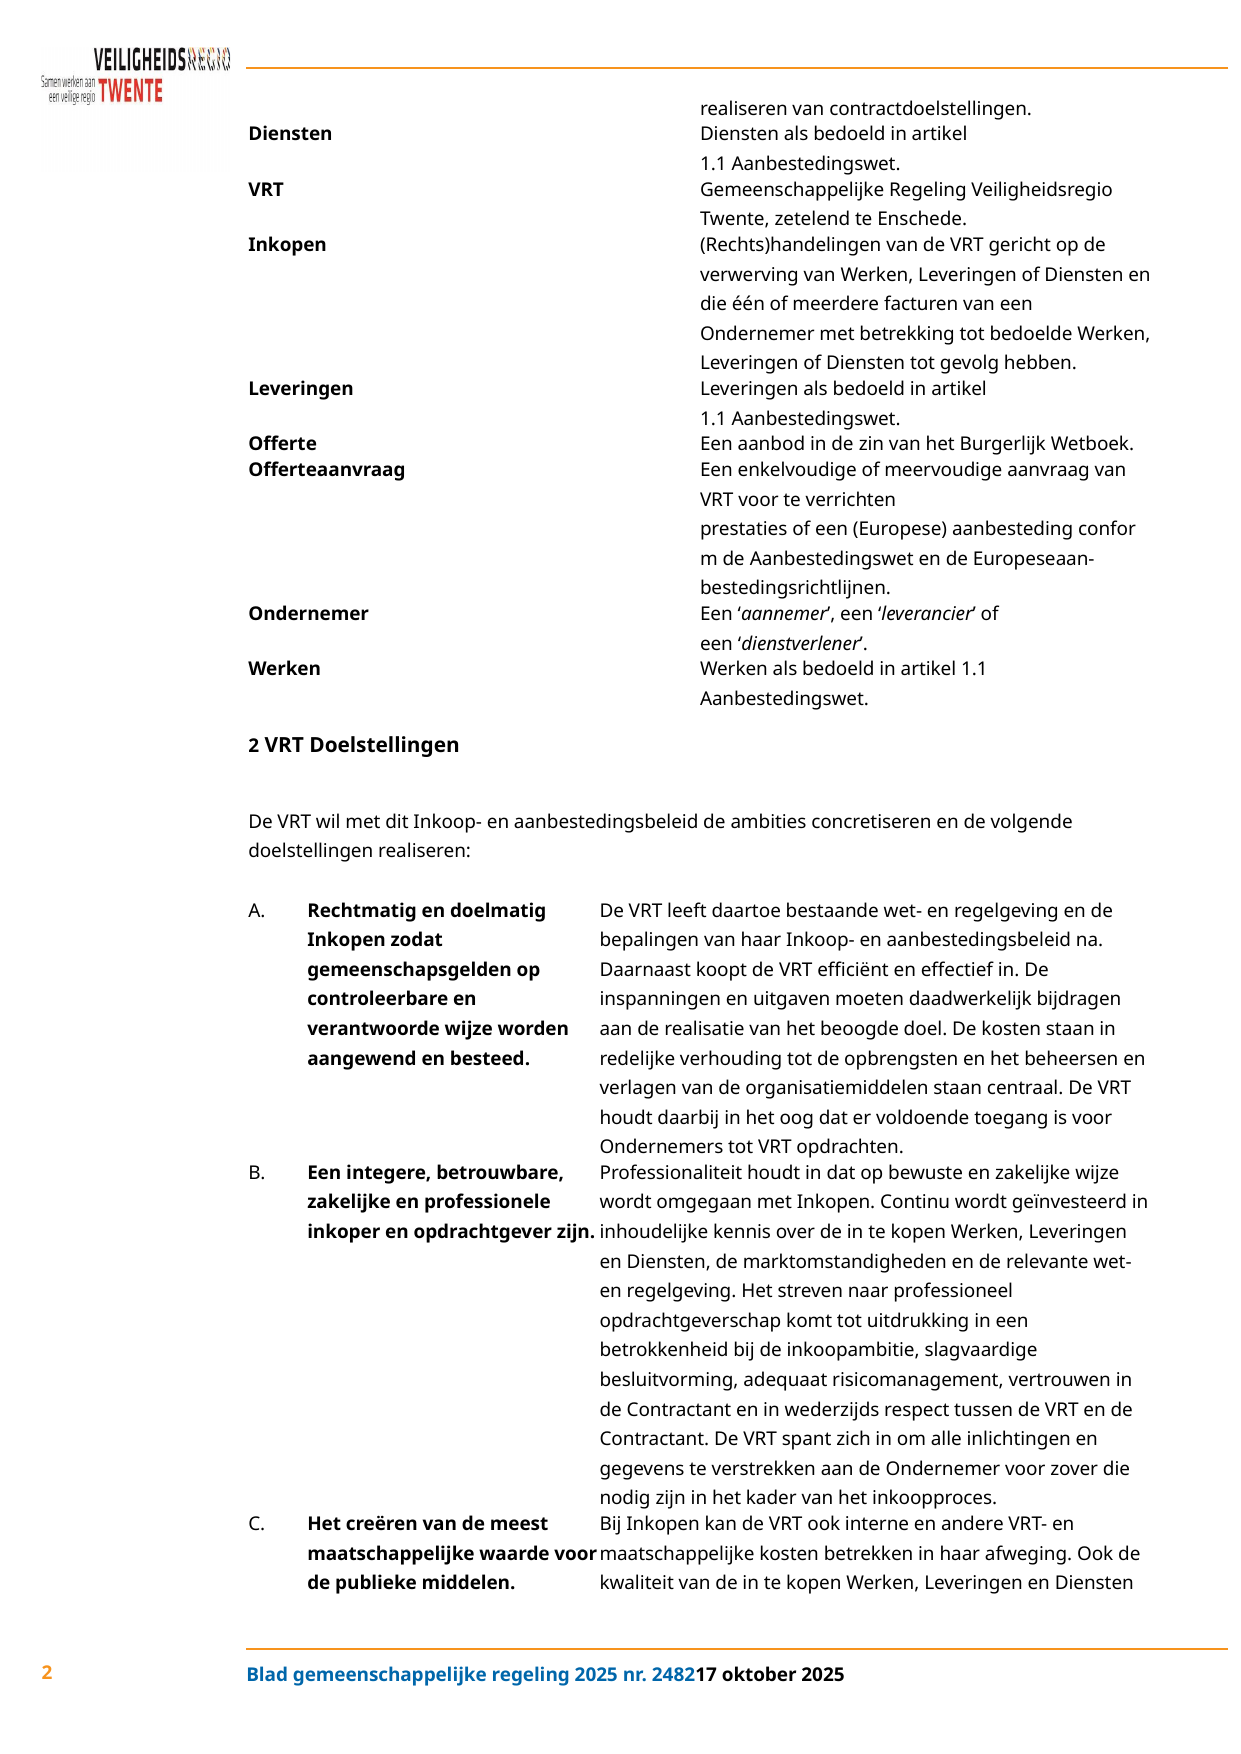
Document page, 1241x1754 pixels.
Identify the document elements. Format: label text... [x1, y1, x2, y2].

table_cell Bij Inkopen kan de VRT ook interne en andere VRT- en maatschappelijke kosten betrekken in haar afweging. Ook de kwaliteit van de in te kopen Werken, Leveringen en Diensten [599, 1510, 1152, 1595]
table_header De VRT leeft daartoe bestaande wet- en regelgeving en de bepalingen van haar Inkoop- en aanbestedingsbeleid na. Daarnaast koopt de VRT efficiënt en effectief in. De inspanningen en uitgaven moeten daadwerkelijk bijdragen aan de realisatie van het beoogde doel. De kosten staan in redelijke verhouding tot de opbrengsten en het beheersen en verlagen van de organisatiemiddelen staan centraal. De VRT houdt daarbij in het oog dat er voldoende toegang is voor Ondernemers tot VRT opdrachten. [599, 897, 1152, 1159]
table_cell Offerte [248, 431, 700, 456]
text De VRT wil met dit Inkoop- en aanbestedingsbeleid de ambities concretiseren en de volgende doelstellingen realiseren: [248, 808, 1152, 863]
table_cell Werken als bedoeld in artikel 1.1 Aanbestedingswet. [700, 656, 1152, 711]
table_cell Een enkelvoudige of meervoudige aanvraag van VRT voor te verrichten prestaties of een (Europese) aanbesteding conform de Aanbestedingswet en de Europeseaan- bestedingsrichtlijnen. [700, 456, 1152, 600]
table_cell (Rechts)handelingen van de VRT gericht op de verwerving van Werken, Leveringen of Diensten en die één of meerdere facturen van een Ondernemer met betrekking tot bedoelde Werken, Leveringen of Diensten tot gevolg hebben. [700, 231, 1152, 375]
table_cell Een ‘aannemer’, een ‘leverancier’ of een ‘dienstverlener’. [700, 600, 1152, 656]
table_cell Een integere, betrouwbare, zakelijke en professionele inkoper en opdrachtgever zijn. [248, 1159, 599, 1510]
picture [41, 47, 231, 172]
table_cell Diensten als bedoeld in artikel 1.1 Aanbestedingswet. [700, 121, 1152, 176]
table_cell Het creëren van de meest maatschappelijke waarde voor de publieke middelen. [248, 1510, 599, 1595]
table_cell Leveringen als bedoeld in artikel 1.1 Aanbestedingswet. [700, 375, 1152, 431]
table_cell [248, 95, 700, 121]
table_cell Ondernemer [248, 600, 700, 656]
table_cell Leveringen [248, 375, 700, 431]
table_cell realiseren van contractdoelstellingen. [700, 95, 1152, 121]
table_cell VRT [248, 176, 700, 231]
table_cell Inkopen [248, 231, 700, 375]
text 2 VRT Doelstellingen [248, 730, 1152, 759]
table_cell Offerteaanvraag [248, 456, 700, 600]
table_cell Diensten [248, 121, 700, 176]
table_cell Een aanbod in de zin van het Burgerlijk Wetboek. [700, 431, 1152, 456]
table_header Rechtmatig en doelmatig Inkopen zodat gemeenschapsgelden op controleerbare en verantwoorde wijze worden aangewend en besteed. [248, 897, 599, 1159]
table_cell Professionaliteit houdt in dat op bewuste en zakelijke wijze wordt omgegaan met Inkopen. Continu wordt geïnvesteerd in inhoudelijke kennis over de in te kopen Werken, Leveringen en Diensten, de marktomstandigheden en de relevante wet- en regelgeving. Het streven naar professioneel opdrachtgeverschap komt tot uitdrukking in een betrokkenheid bij de inkoopambitie, slagvaardige besluitvorming, adequaat risicomanagement, vertrouwen in de Contractant en in wederzijds respect tussen de VRT en de Contractant. De VRT spant zich in om alle inlichtingen en gegevens te verstrekken aan de Ondernemer voor zover die nodig zijn in het kader van het inkoopproces. [599, 1159, 1152, 1510]
table_cell Gemeenschappelijke Regeling Veiligheidsregio Twente, zetelend te Enschede. [700, 176, 1152, 231]
table_cell Werken [248, 656, 700, 711]
